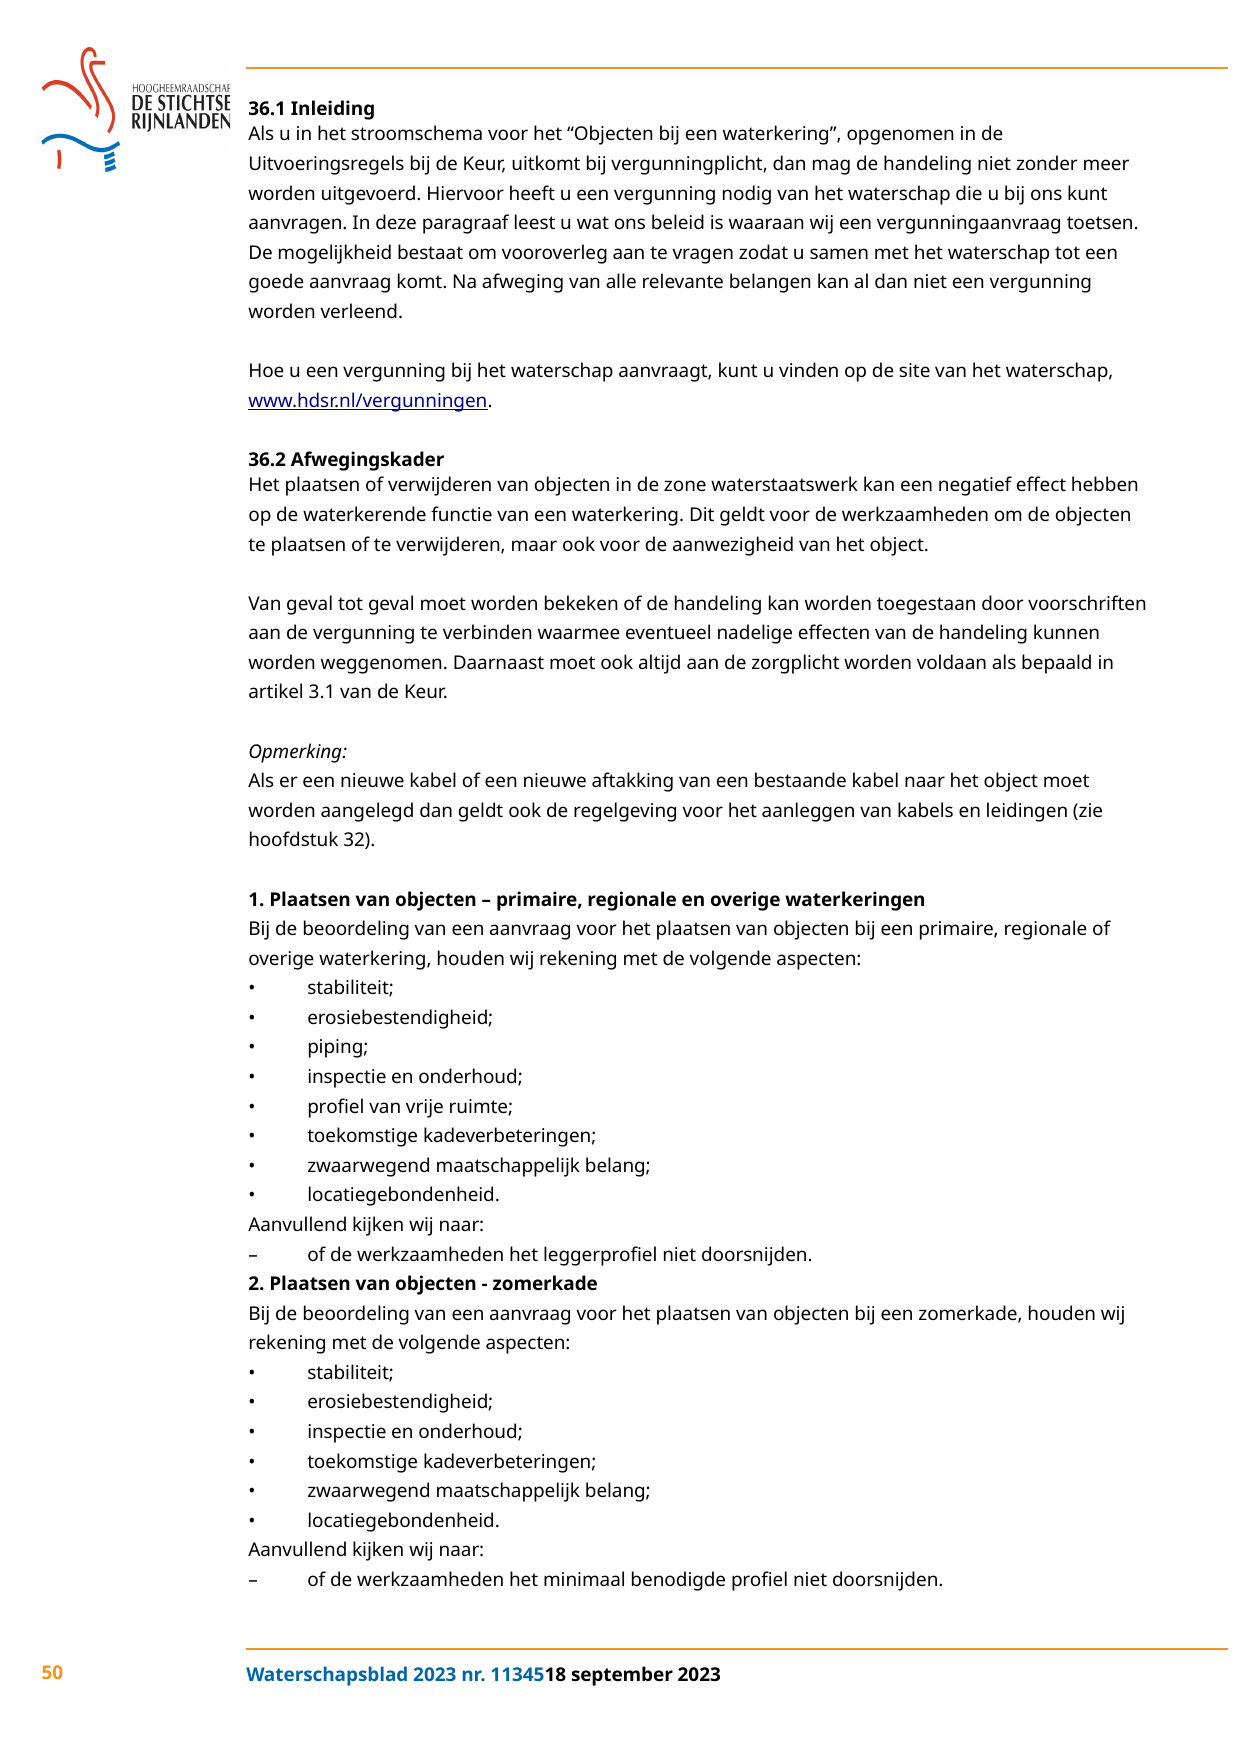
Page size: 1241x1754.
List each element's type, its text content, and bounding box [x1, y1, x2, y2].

text 2. Plaatsen van objecten - zomerkade [248, 1270, 1152, 1296]
list inspectie en onderhoud; [248, 1063, 1152, 1089]
text 36.2 Afwegingskader [248, 446, 1152, 472]
text 36.1 Inleiding [248, 95, 1152, 121]
list zwaarwegend maatschappelijk belang; [248, 1152, 1152, 1178]
list stabiliteit; [248, 1359, 1152, 1385]
text Als er een nieuwe kabel of een nieuwe aftakking van een bestaande kabel naar het object moet worden aangelegd dan geldt ook de regelgeving voor het aanleggen van kabels en leidingen (zie hoofdstuk 32). [248, 767, 1152, 852]
list piping; [248, 1034, 1152, 1059]
text Bij de beoordeling van een aanvraag voor het plaatsen van objecten bij een primaire, regionale of overige waterkering, houden wij rekening met de volgende aspecten: [248, 915, 1152, 971]
list toekomstige kadeverbeteringen; [248, 1122, 1152, 1148]
text Opmerking: [248, 738, 1152, 764]
text Aanvullend kijken wij naar: [248, 1537, 1152, 1562]
picture [41, 47, 231, 172]
text Het plaatsen of verwijderen van objecten in de zone waterstaatswerk kan een negatief effect hebben op de waterkerende functie van een waterkering. Dit geldt voor de werkzaamheden om de objecten te plaatsen of te verwijderen, maar ook voor de aanwezigheid van het object. [248, 472, 1152, 557]
text 1. Plaatsen van objecten – primaire, regionale en overige waterkeringen [248, 886, 1152, 912]
list profiel van vrije ruimte; [248, 1093, 1152, 1119]
text Aanvullend kijken wij naar: [248, 1211, 1152, 1237]
list erosiebestendigheid; [248, 1004, 1152, 1030]
list of de werkzaamheden het leggerprofiel niet doorsnijden. [248, 1241, 1152, 1267]
text Van geval tot geval moet worden bekeken of de handeling kan worden toegestaan door voorschriften aan de vergunning te verbinden waarmee eventueel nadelige effecten van de handeling kunnen worden weggenomen. Daarnaast moet ook altijd aan de zorgplicht worden voldaan als bepaald in artikel 3.1 van de Keur. [248, 590, 1152, 704]
list stabiliteit; [248, 974, 1152, 1000]
list erosiebestendigheid; [248, 1389, 1152, 1414]
list inspectie en onderhoud; [248, 1418, 1152, 1444]
text Bij de beoordeling van een aanvraag voor het plaatsen van objecten bij een zomerkade, houden wij rekening met de volgende aspecten: [248, 1300, 1152, 1355]
list locatiegebondenheid. [248, 1182, 1152, 1207]
list zwaarwegend maatschappelijk belang; [248, 1477, 1152, 1503]
list toekomstige kadeverbeteringen; [248, 1448, 1152, 1474]
text Als u in het stroomschema voor het “Objecten bij een waterkering”, opgenomen in de Uitvoeringsregels bij de Keur, uitkomt bij vergunningplicht, dan mag de handeling niet zonder meer worden uitgevoerd. Hiervoor heeft u een vergunning nodig van het waterschap die u bij ons kunt aanvragen. In deze paragraaf leest u wat ons beleid is waaraan wij een vergunningaanvraag toetsen. De mogelijkheid bestaat om vooroverleg aan te vragen zodat u samen met het waterschap tot een goede aanvraag komt. Na afweging van alle relevante belangen kan al dan niet een vergunning worden verleend. [248, 121, 1152, 324]
list of de werkzaamheden het minimaal benodigde profiel niet doorsnijden. [248, 1566, 1152, 1592]
text Hoe u een vergunning bij het waterschap aanvraagt, kunt u vinden op de site van het waterschap, www.hdsr.nl/vergunningen. [248, 357, 1152, 412]
list locatiegebondenheid. [248, 1507, 1152, 1533]
